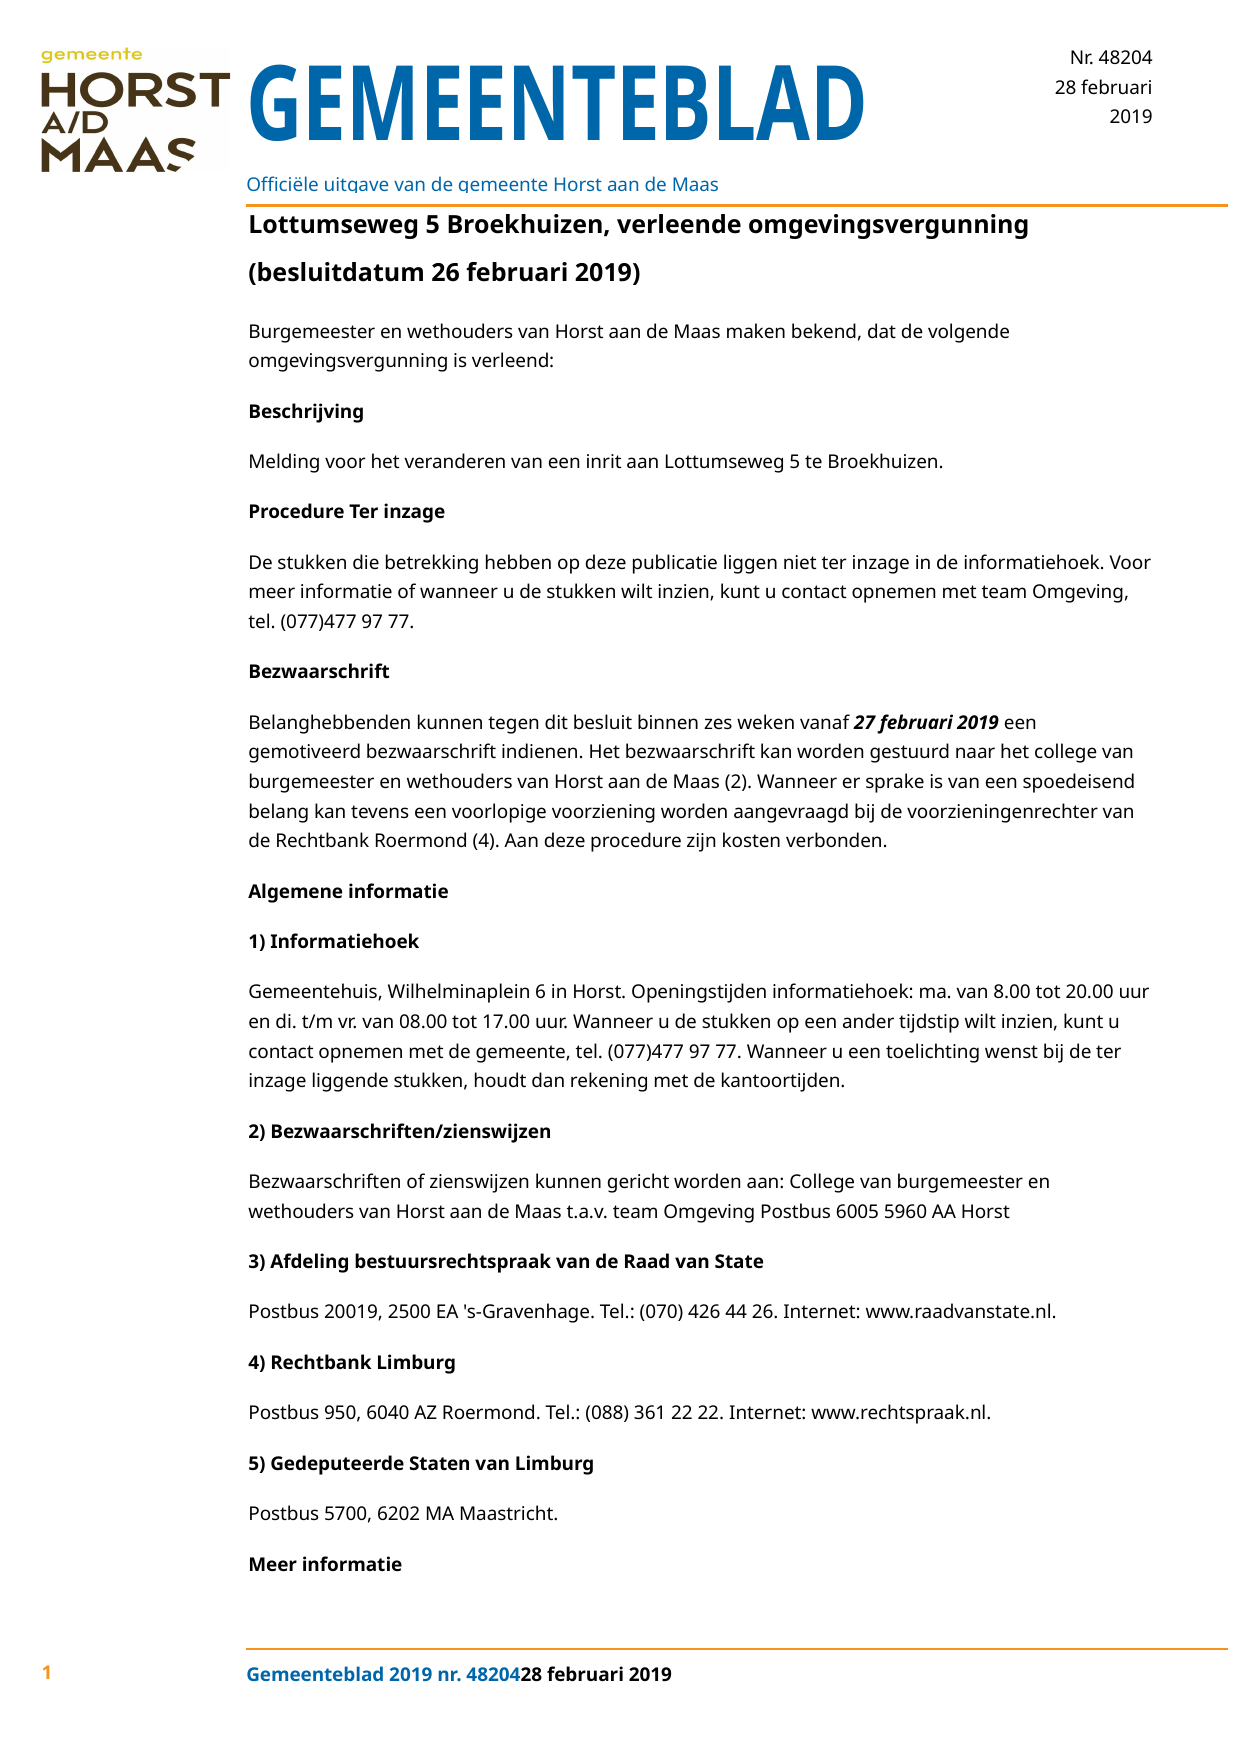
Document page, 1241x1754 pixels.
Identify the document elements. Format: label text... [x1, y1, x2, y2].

text 4) Rechtbank Limburg [248, 1349, 1152, 1375]
text Burgemeester en wethouders van Horst aan de Maas maken bekend, dat de volgende omgevingsvergunning is verleend: [248, 318, 1152, 373]
text Gemeentehuis, Wilhelminaplein 6 in Horst. Openingstijden informatiehoek: ma. van 8.00 tot 20.00 uur en di. t/m vr. van 08.00 tot 17.00 uur. Wanneer u de stukken op een ander tijdstip wilt inzien, kunt u contact opnemen met de gemeente, tel. (077)477 97 77. Wanneer u een toelichting wenst bij de ter inzage liggende stukken, houdt dan rekening met de kantoortijden. [248, 979, 1152, 1093]
text 2) Bezwaarschriften/zienswijzen [248, 1118, 1152, 1144]
text Belanghebbenden kunnen tegen dit besluit binnen zes weken vanaf 27 februari 2019 een gemotiveerd bezwaarschrift indienen. Het bezwaarschrift kan worden gestuurd naar het college van burgemeester en wethouders van Horst aan de Maas (2). Wanneer er sprake is van een spoedeisend belang kan tevens een voorlopige voorziening worden aangevraagd bij de voorzieningenrechter van de Rechtbank Roermond (4). Aan deze procedure zijn kosten verbonden. [248, 709, 1152, 853]
text Bezwaarschriften of zienswijzen kunnen gericht worden aan: College van burgemeester en wethouders van Horst aan de Maas t.a.v. team Omgeving Postbus 6005 5960 AA Horst [248, 1168, 1152, 1224]
text Beschrijving [248, 398, 1152, 424]
text 5) Gedeputeerde Staten van Limburg [248, 1450, 1152, 1476]
text De stukken die betrekking hebben op deze publicatie liggen niet ter inzage in de informatiehoek. Voor meer informatie of wanneer u de stukken wilt inzien, kunt u contact opnemen met team Omgeving, tel. (077)477 97 77. [248, 549, 1152, 634]
text Postbus 20019, 2500 EA 's-Gravenhage. Tel.: (070) 426 44 26. Internet: www.raadvanstate.nl. [248, 1299, 1152, 1324]
text Procedure Ter inzage [248, 499, 1152, 524]
text Algemene informatie [248, 878, 1152, 904]
text 3) Afdeling bestuursrechtspraak van de Raad van State [248, 1248, 1152, 1274]
text Postbus 950, 6040 AZ Roermond. Tel.: (088) 361 22 22. Internet: www.rechtspraak.nl. [248, 1399, 1152, 1425]
text Meer informatie [248, 1551, 1152, 1577]
text Postbus 5700, 6202 MA Maastricht. [248, 1500, 1152, 1526]
text 1) Informatiehoek [248, 928, 1152, 954]
text Lottumseweg 5 Broekhuizen, verleende omgevingsvergunning (besluitdatum 26 februari 2019) [248, 207, 1152, 288]
picture [41, 47, 231, 172]
text Bezwaarschrift [248, 659, 1152, 684]
text Melding voor het veranderen van een inrit aan Lottumseweg 5 te Broekhuizen. [248, 448, 1152, 474]
